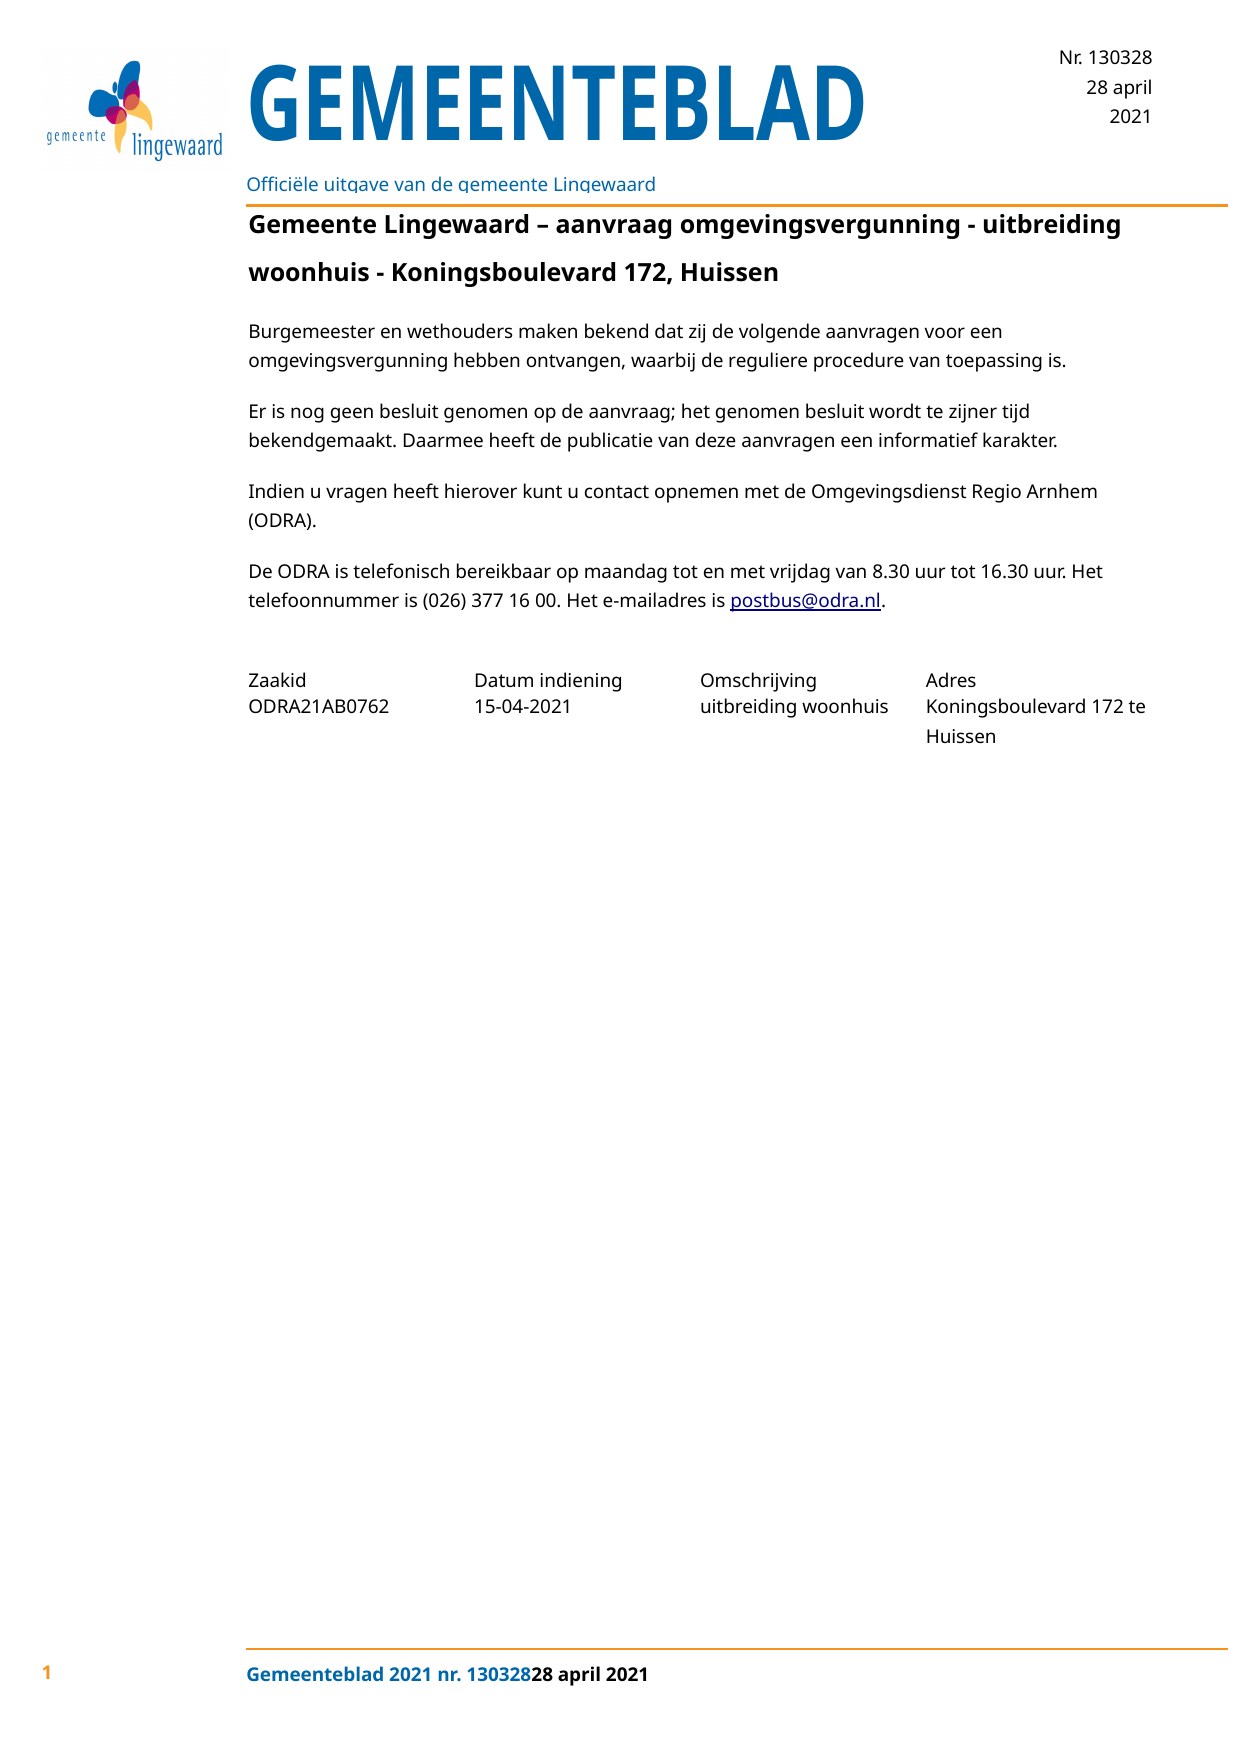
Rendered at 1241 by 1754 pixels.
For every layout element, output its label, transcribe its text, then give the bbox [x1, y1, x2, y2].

table_cell uitbreiding woonhuis [700, 693, 926, 749]
text De ODRA is telefonisch bereikbaar op maandag tot en met vrijdag van 8.30 uur tot 16.30 uur. Het telefoonnummer is (026) 377 16 00. Het e-mailadres is postbus@odra.nl. [248, 558, 1152, 613]
table_cell 15-04-2021 [474, 693, 700, 749]
table_header Datum indiening [474, 668, 700, 693]
table_header Zaakid [248, 668, 474, 693]
text Er is nog geen besluit genomen op de aanvraag; het genomen besluit wordt te zijner tijd bekendgemaakt. Daarmee heeft de publicatie van deze aanvragen een informatief karakter. [248, 398, 1152, 453]
text Indien u vragen heeft hierover kunt u contact opnemen met de Omgevingsdienst Regio Arnhem (ODRA). [248, 478, 1152, 533]
table_header Omschrijving [700, 668, 926, 693]
text Burgemeester en wethouders maken bekend dat zij de volgende aanvragen voor een omgevingsvergunning hebben ontvangen, waarbij de reguliere procedure van toepassing is. [248, 318, 1152, 373]
table_header Adres [926, 668, 1152, 693]
text Gemeente Lingewaard – aanvraag omgevingsvergunning - uitbreiding woonhuis - Koningsboulevard 172, Huissen [248, 207, 1152, 288]
picture [41, 47, 231, 172]
table_cell ODRA21AB0762 [248, 693, 474, 749]
table_cell Koningsboulevard 172 te Huissen [926, 693, 1152, 749]
